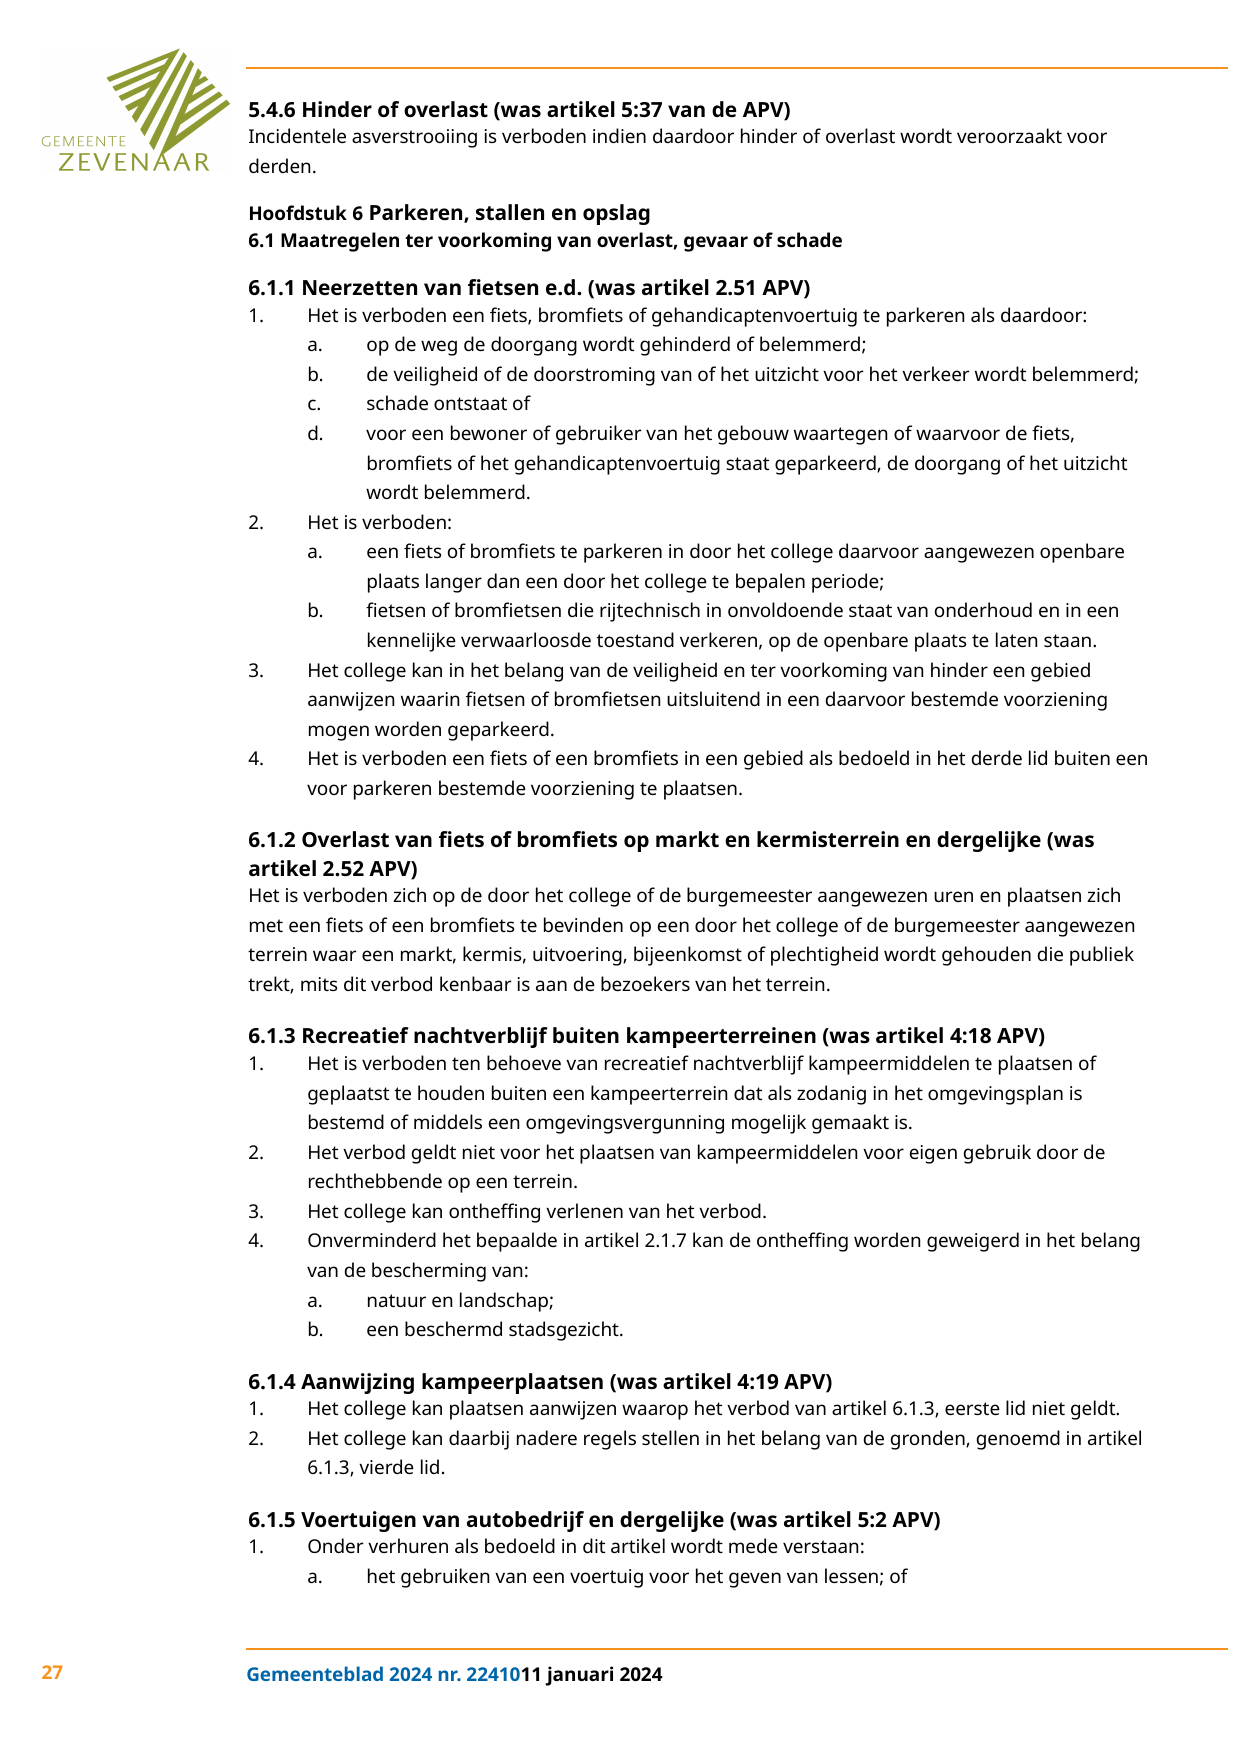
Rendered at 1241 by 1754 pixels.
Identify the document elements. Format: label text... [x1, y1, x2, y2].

list Onder verhuren als bedoeld in dit artikel wordt mede verstaan: [248, 1533, 1152, 1559]
list Het is verboden ten behoeve van recreatief nachtverblijf kampeermiddelen te plaatsen of geplaatst te houden buiten een kampeerterrein dat als zodanig in het omgevingsplan is bestemd of middels een omgevingsvergunning mogelijk gemaakt is. [248, 1050, 1152, 1135]
list Het is verboden een fiets, bromfiets of gehandicaptenvoertuig te parkeren als daardoor: [248, 302, 1152, 328]
list een beschermd stadsgezicht. [307, 1316, 1152, 1342]
text 6.1.5 Voertuigen van autobedrijf en dergelijke (was artikel 5:2 APV) [248, 1505, 1152, 1533]
text Incidentele asverstrooiing is verboden indien daardoor hinder of overlast wordt veroorzaakt voor derden. [248, 123, 1152, 178]
list schade ontstaat of [307, 391, 1152, 416]
list Het college kan plaatsen aanwijzen waarop het verbod van artikel 6.1.3, eerste lid niet geldt. [248, 1395, 1152, 1421]
text 6.1 Maatregelen ter voorkoming van overlast, gevaar of schade [248, 227, 1152, 253]
list Het college kan ontheffing verlenen van het verbod. [248, 1198, 1152, 1224]
list Het college kan daarbij nadere regels stellen in het belang van de gronden, genoemd in artikel 6.1.3, vierde lid. [248, 1425, 1152, 1480]
list fietsen of bromfietsen die rijtechnisch in onvoldoende staat van onderhoud en in een kennelijke verwaarloosde toestand verkeren, op de openbare plaats te laten staan. [307, 598, 1152, 653]
text Hoofdstuk 6 Parkeren, stallen en opslag [248, 198, 1152, 227]
list het gebruiken van een voertuig voor het geven van lessen; of [307, 1563, 1152, 1588]
text 6.1.1 Neerzetten van fietsen e.d. (was artikel 2.51 APV) [248, 273, 1152, 302]
text 6.1.2 Overlast van fiets of bromfiets op markt en kermisterrein en dergelijke (was artikel 2.52 APV) [248, 826, 1152, 882]
list een fiets of bromfiets te parkeren in door het college daarvoor aangewezen openbare plaats langer dan een door het college te bepalen periode; [307, 538, 1152, 594]
text 6.1.3 Recreatief nachtverblijf buiten kampeerterreinen (was artikel 4:18 APV) [248, 1022, 1152, 1050]
list op de weg de doorgang wordt gehinderd of belemmerd; [307, 331, 1152, 357]
list Het college kan in het belang van de veiligheid en ter voorkoming van hinder een gebied aanwijzen waarin fietsen of bromfietsen uitsluitend in een daarvoor bestemde voorziening mogen worden geparkeerd. [248, 657, 1152, 742]
text 5.4.6 Hinder of overlast (was artikel 5:37 van de APV) [248, 95, 1152, 123]
list Het is verboden een fiets of een bromfiets in een gebied als bedoeld in het derde lid buiten een voor parkeren bestemde voorziening te plaatsen. [248, 746, 1152, 801]
list Onverminderd het bepaalde in artikel 2.1.7 kan de ontheffing worden geweigerd in het belang van de bescherming van: [248, 1228, 1152, 1283]
list Het verbod geldt niet voor het plaatsen van kampeermiddelen voor eigen gebruik door de rechthebbende op een terrein. [248, 1139, 1152, 1194]
list natuur en landschap; [307, 1287, 1152, 1312]
list voor een bewoner of gebruiker van het gebouw waartegen of waarvoor de fiets, bromfiets of het gehandicaptenvoertuig staat geparkeerd, de doorgang of het uitzicht wordt belemmerd. [307, 420, 1152, 505]
text Het is verboden zich op de door het college of de burgemeester aangewezen uren en plaatsen zich met een fiets of een bromfiets te bevinden op een door het college of de burgemeester aangewezen terrein waar een markt, kermis, uitvoering, bijeenkomst of plechtigheid wordt gehouden die publiek trekt, mits dit verbod kenbaar is aan de bezoekers van het terrein. [248, 882, 1152, 997]
list de veiligheid of de doorstroming van of het uitzicht voor het verkeer wordt belemmerd; [307, 361, 1152, 387]
text 6.1.4 Aanwijzing kampeerplaatsen (was artikel 4:19 APV) [248, 1367, 1152, 1395]
list Het is verboden: [248, 509, 1152, 535]
picture [41, 47, 231, 172]
